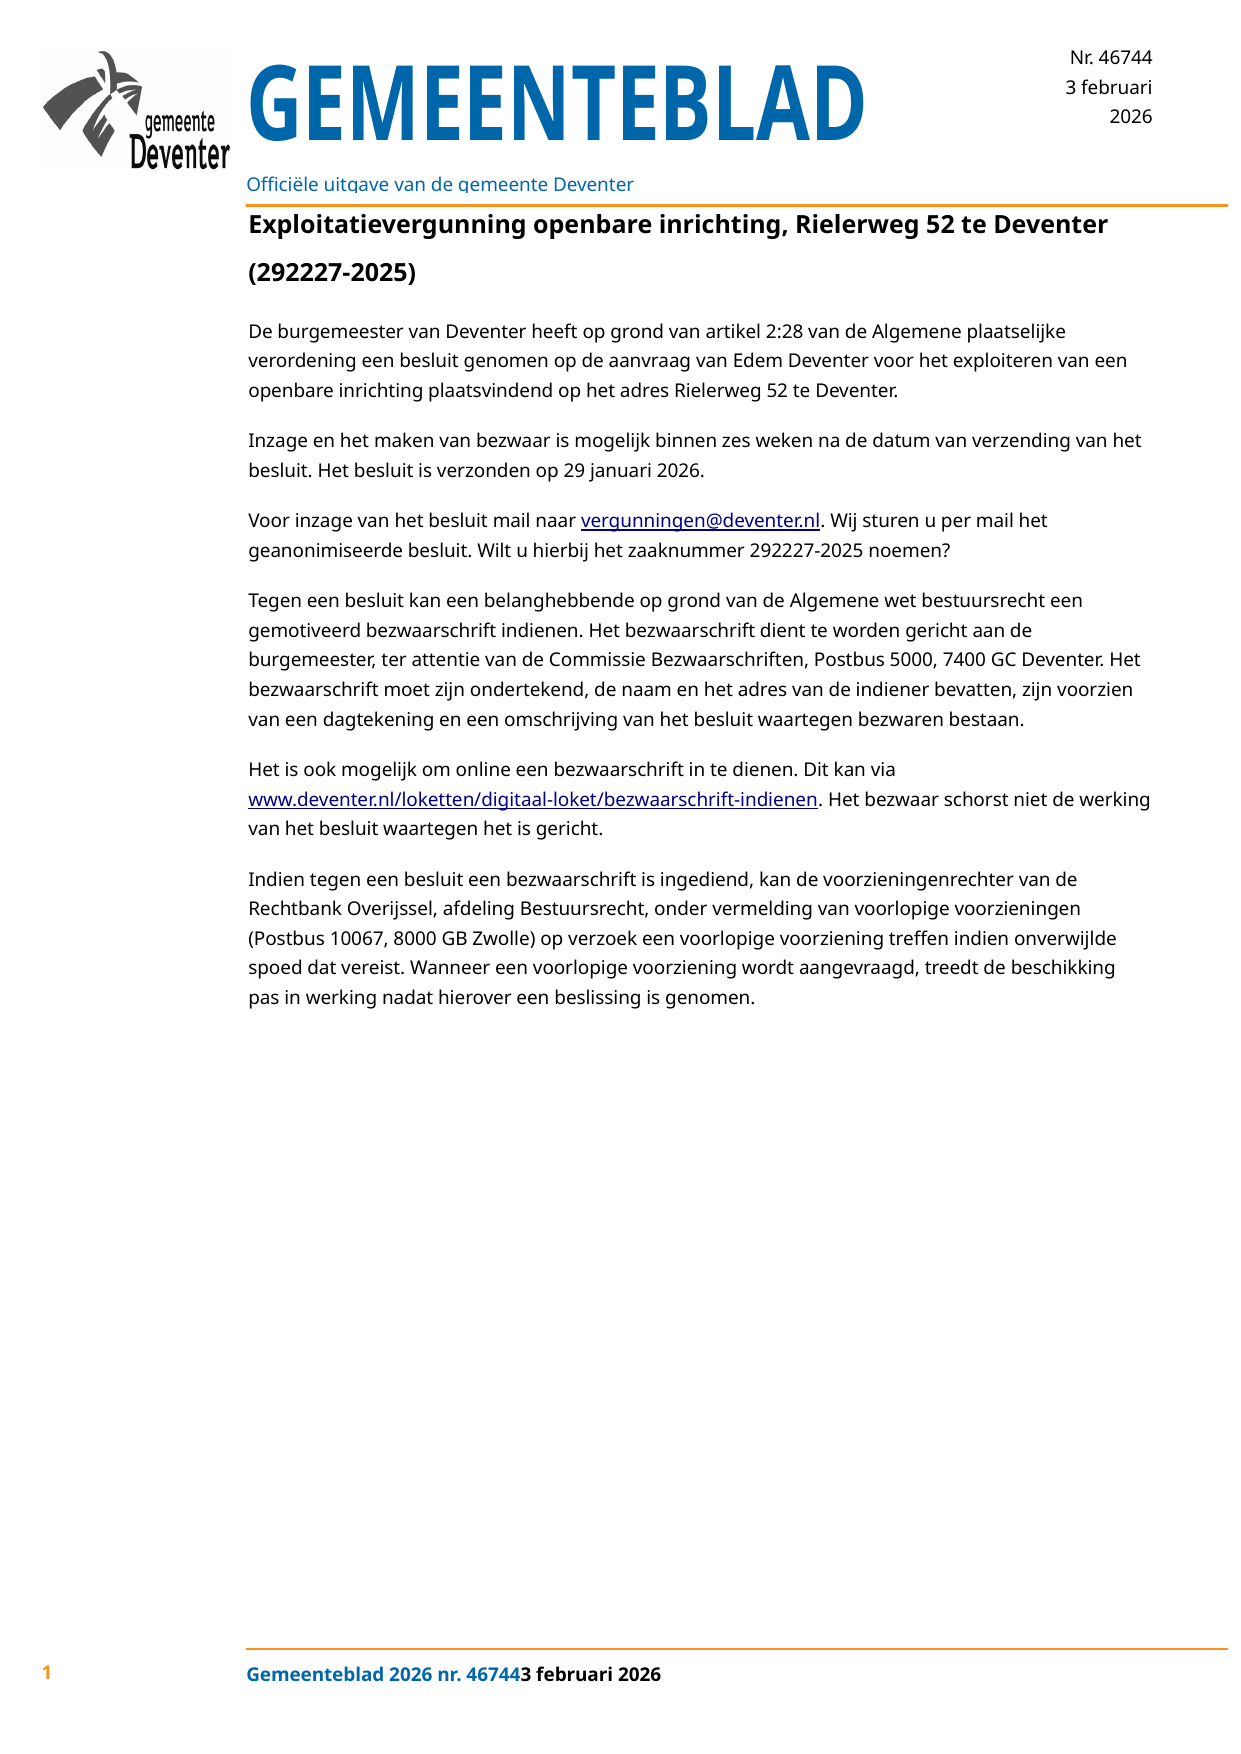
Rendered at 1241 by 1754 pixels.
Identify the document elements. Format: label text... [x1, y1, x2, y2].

text De burgemeester van Deventer heeft op grond van artikel 2:28 van de Algemene plaatselijke verordening een besluit genomen op de aanvraag van Edem Deventer voor het exploiteren van een openbare inrichting plaatsvindend op het adres Rielerweg 52 te Deventer. [248, 318, 1152, 403]
picture [41, 47, 231, 172]
text Voor inzage van het besluit mail naar vergunningen@deventer.nl. Wij sturen u per mail het geanonimiseerde besluit. Wilt u hierbij het zaaknummer 292227-2025 noemen? [248, 507, 1152, 563]
text Exploitatievergunning openbare inrichting, Rielerweg 52 te Deventer (292227-2025) [248, 207, 1152, 288]
text Inzage en het maken van bezwaar is mogelijk binnen zes weken na de datum van verzending van het besluit. Het besluit is verzonden op 29 januari 2026. [248, 427, 1152, 483]
text Indien tegen een besluit een bezwaarschrift is ingediend, kan de voorzieningenrechter van de Rechtbank Overijssel, afdeling Bestuursrecht, onder vermelding van voorlopige voorzieningen (Postbus 10067, 8000 GB Zwolle) op verzoek een voorlopige voorziening treffen indien onverwijlde spoed dat vereist. Wanneer een voorlopige voorziening wordt aangevraagd, treedt de beschikking pas in werking nadat hierover een beslissing is genomen. [248, 866, 1152, 1010]
text Het is ook mogelijk om online een bezwaarschrift in te dienen. Dit kan via www.deventer.nl/loketten/digitaal-loket/bezwaarschrift-indienen. Het bezwaar schorst niet de werking van het besluit waartegen het is gericht. [248, 756, 1152, 841]
text Tegen een besluit kan een belanghebbende op grond van de Algemene wet bestuursrecht een gemotiveerd bezwaarschrift indienen. Het bezwaarschrift dient te worden gericht aan de burgemeester, ter attentie van de Commissie Bezwaarschriften, Postbus 5000, 7400 GC Deventer. Het bezwaarschrift moet zijn ondertekend, de naam en het adres van de indiener bevatten, zijn voorzien van een dagtekening en een omschrijving van het besluit waartegen bezwaren bestaan. [248, 587, 1152, 732]
